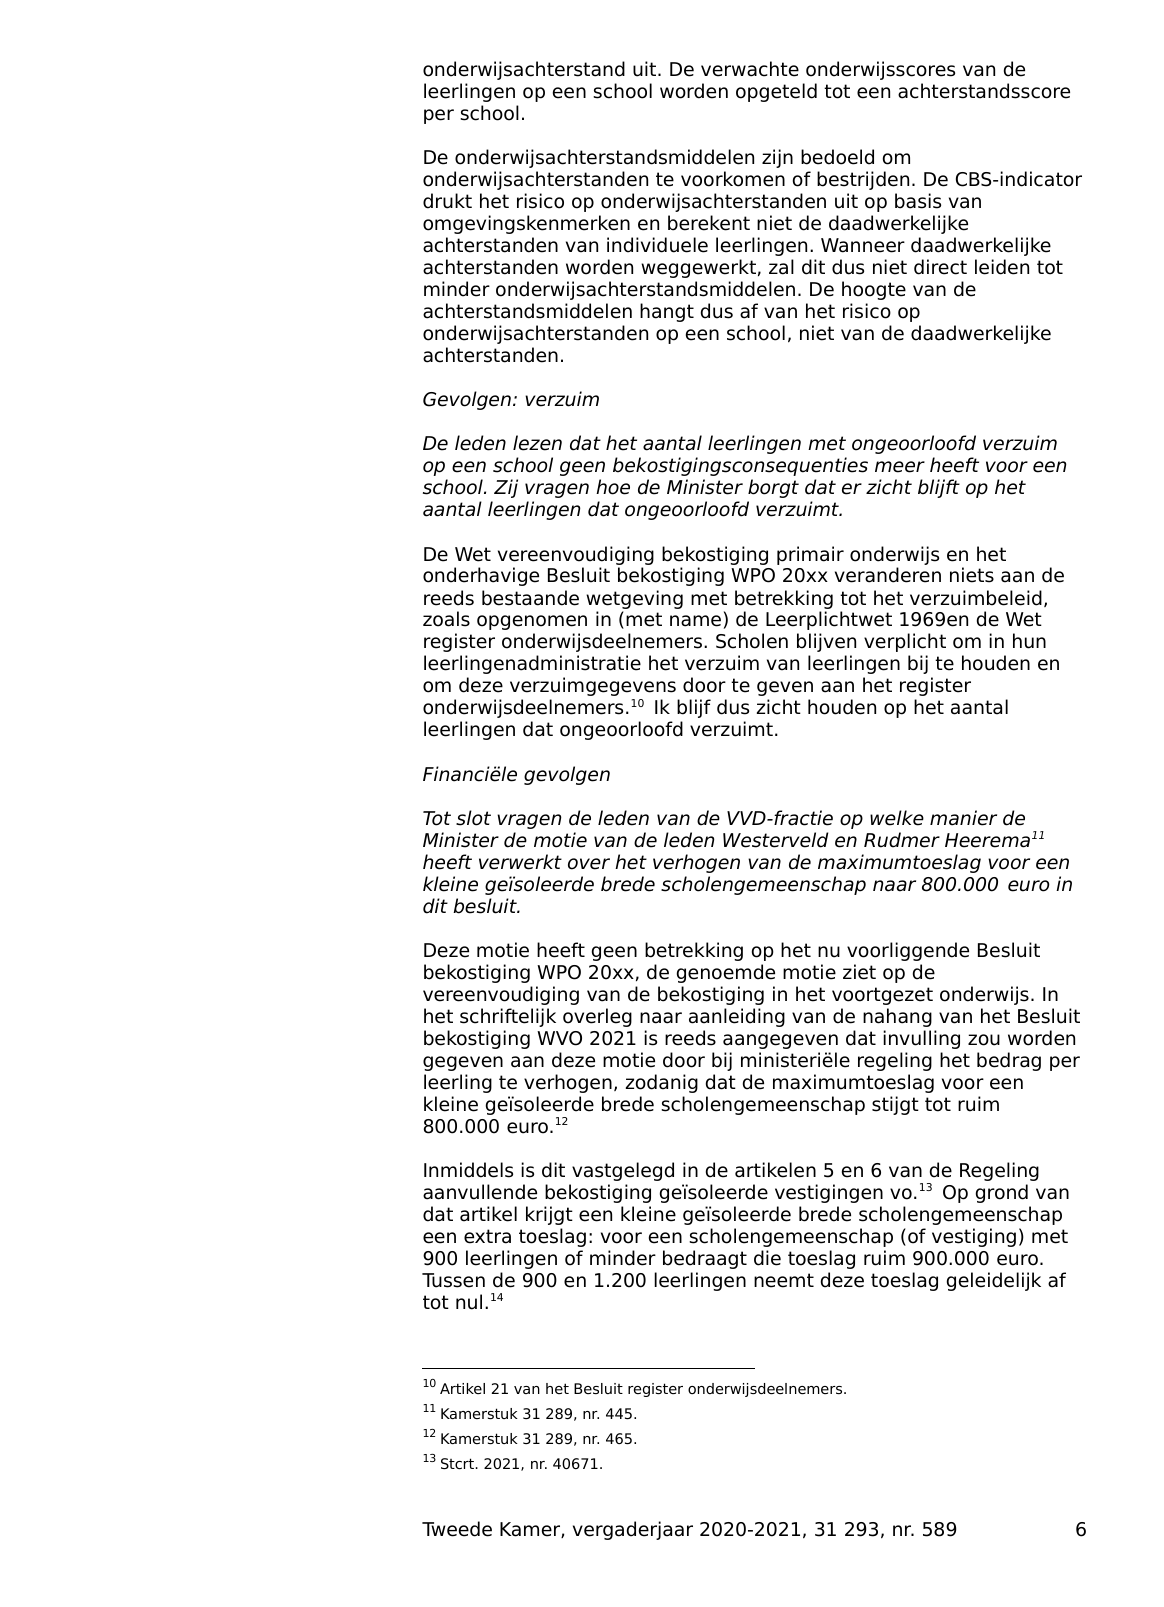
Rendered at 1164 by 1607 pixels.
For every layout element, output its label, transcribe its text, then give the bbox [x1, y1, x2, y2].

subtitle Financiële gevolgen [422, 763, 1087, 785]
text Deze motie heeft geen betrekking op het nu voorliggende Besluit bekostiging WPO 20xx, de genoemde motie ziet op de vereenvoudiging van de bekostiging in het voortgezet onderwijs. In het schriftelijk overleg naar aanleiding van de nahang van het Besluit bekostiging WVO 2021 is reeds aangegeven dat invulling zou worden gegeven aan deze motie door bij ministeriële regeling het bedrag per leerling te verhogen, zodanig dat de maximumtoeslag voor een kleine geïsoleerde brede scholengemeenschap stijgt tot ruim 800.000 euro. [422, 940, 1087, 1137]
text Tot slot vragen de leden van de VVD-fractie op welke manier de Minister de motie van de leden Westerveld en Rudmer Heerema heeft verwerkt over het verhogen van de maximumtoeslag voor een kleine geïsoleerde brede scholengemeenschap naar 800.000 euro in dit besluit. [422, 808, 1087, 917]
text De leden lezen dat het aantal leerlingen met ongeoorloofd verzuim op een school geen bekostigingsconsequenties meer heeft voor een school. Zij vragen hoe de Minister borgt dat er zicht blijft op het aantal leerlingen dat ongeoorloofd verzuimt. [422, 433, 1087, 521]
text Stcrt. 2021, nr. 40671. [422, 1452, 1087, 1474]
text Kamerstuk 31 289, nr. 465. [422, 1427, 1087, 1449]
subtitle Gevolgen: verzuim [422, 389, 1087, 411]
text Kamerstuk 31 289, nr. 445. [422, 1402, 1087, 1424]
text De onderwijsachterstandsmiddelen zijn bedoeld om onderwijsachterstanden te voorkomen of bestrijden. De CBS-indicator drukt het risico op onderwijsachterstanden uit op basis van omgevingskenmerken en berekent niet de daadwerkelijke achterstanden van individuele leerlingen. Wanneer daadwerkelijke achterstanden worden weggewerkt, zal dit dus niet direct leiden tot minder onderwijsachterstandsmiddelen. De hoogte van de achterstandsmiddelen hangt dus af van het risico op onderwijsachterstanden op een school, niet van de daadwerkelijke achterstanden. [422, 147, 1087, 367]
text Inmiddels is dit vastgelegd in de artikelen 5 en 6 van de Regeling aanvullende bekostiging geïsoleerde vestigingen vo. Op grond van dat artikel krijgt een kleine geïsoleerde brede scholengemeenschap een extra toeslag: voor een scholengemeenschap (of vestiging) met 900 leerlingen of minder bedraagt die toeslag ruim 900.000 euro. Tussen de 900 en 1.200 leerlingen neemt deze toeslag geleidelijk af tot nul. [422, 1160, 1087, 1313]
text De Wet vereenvoudiging bekostiging primair onderwijs en het onderhavige Besluit bekostiging WPO 20xx veranderen niets aan de reeds bestaande wetgeving met betrekking tot het verzuimbeleid, zoals opgenomen in (met name) de Leerplichtwet 1969en de Wet register onderwijsdeelnemers. Scholen blijven verplicht om in hun leerlingenadministratie het verzuim van leerlingen bij te houden en om deze verzuimgegevens door te geven aan het register onderwijsdeelnemers. Ik blijf dus zicht houden op het aantal leerlingen dat ongeoorloofd verzuimt. [422, 543, 1087, 741]
text Artikel 21 van het Besluit register onderwijsdeelnemers. [422, 1377, 1087, 1399]
text onderwijsachterstand uit. De verwachte onderwijsscores van de leerlingen op een school worden opgeteld tot een achterstandsscore per school. [422, 59, 1087, 125]
